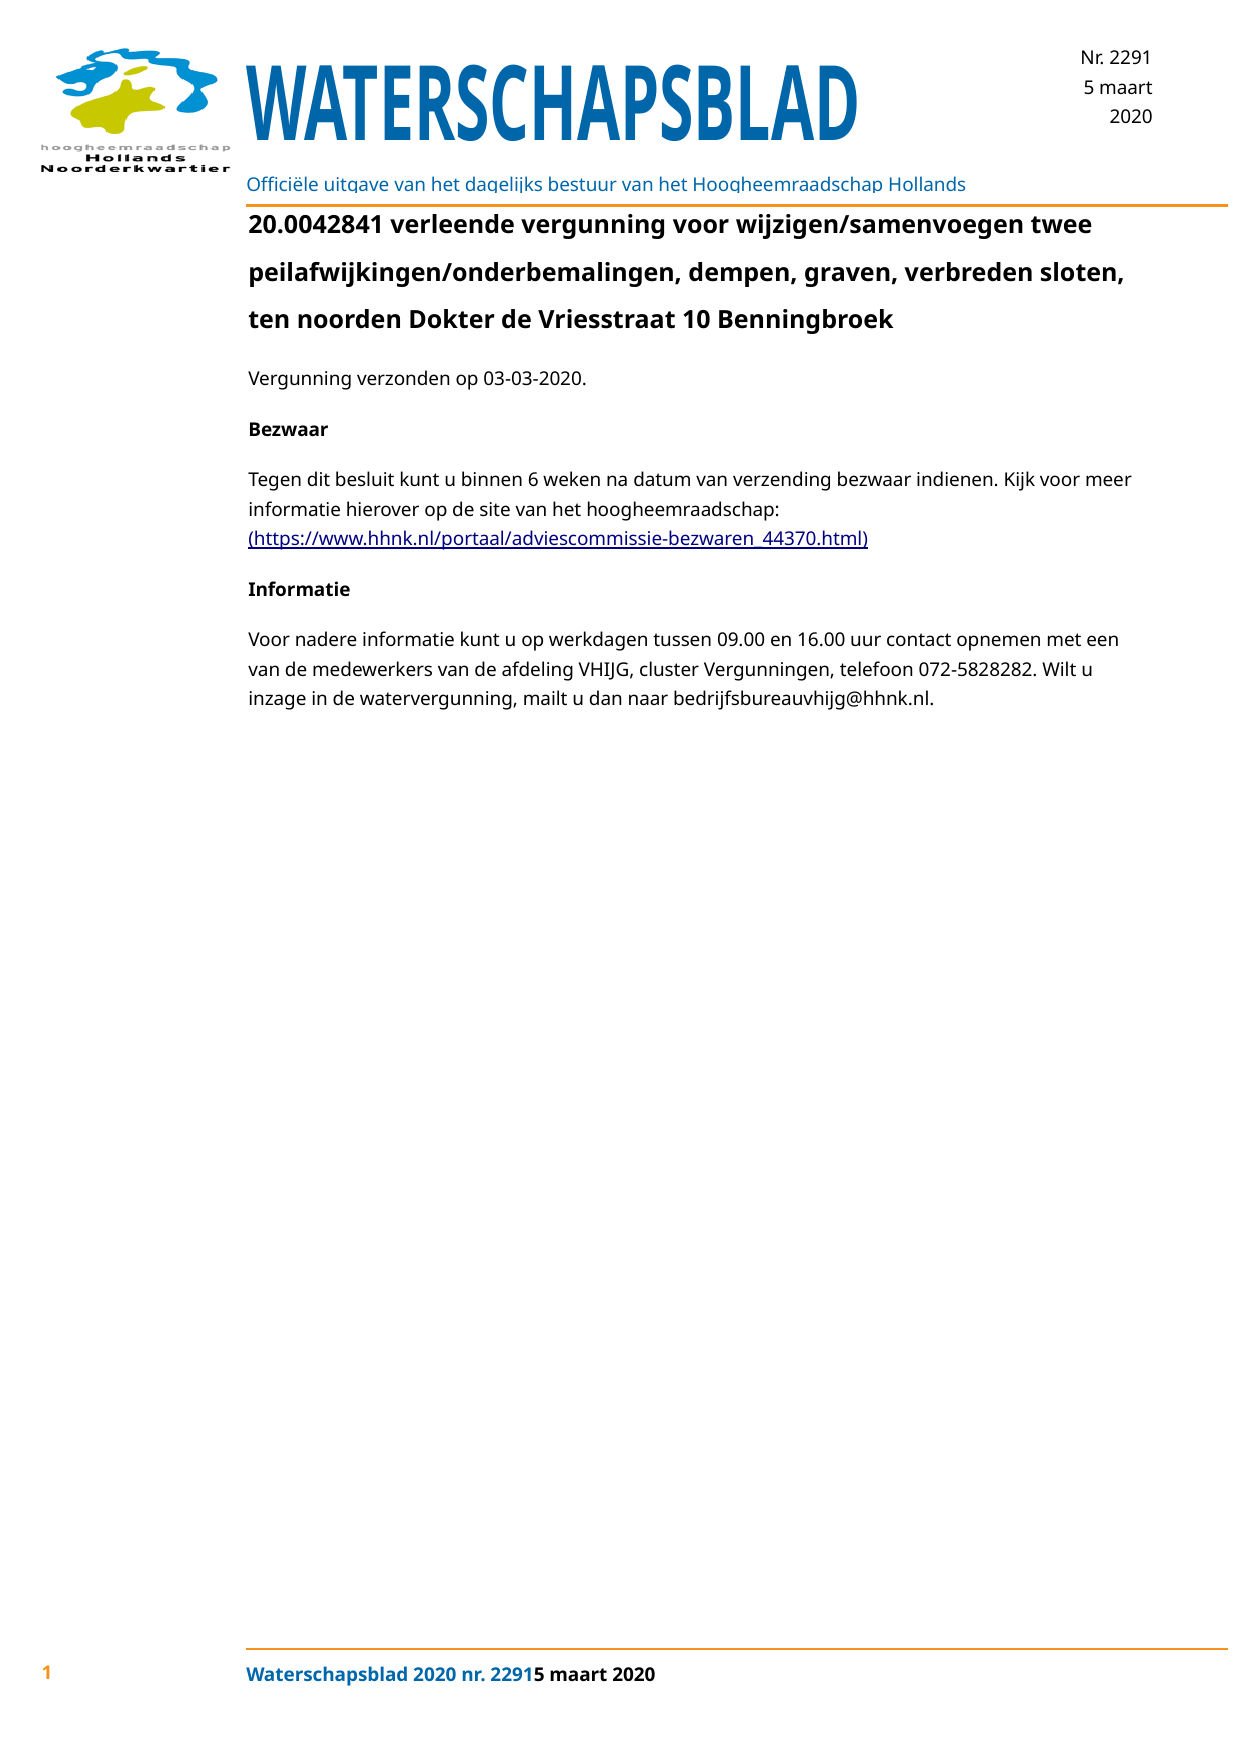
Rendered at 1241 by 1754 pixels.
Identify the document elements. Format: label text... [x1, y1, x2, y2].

text 20.0042841 verleende vergunning voor wijzigen/samenvoegen twee peilafwijkingen/onderbemalingen, dempen, graven, verbreden sloten, ten noorden Dokter de Vriesstraat 10 Benningbroek [248, 207, 1152, 336]
text Informatie [248, 576, 1152, 602]
text Vergunning verzonden op 03-03-2020. [248, 366, 1152, 391]
text Tegen dit besluit kunt u binnen 6 weken na datum van verzending bezwaar indienen. Kijk voor meer informatie hierover op de site van het hoogheemraadschap: (https://www.hhnk.nl/portaal/adviescommissie-bezwaren_44370.html) [248, 466, 1152, 551]
picture [41, 47, 231, 172]
text Voor nadere informatie kunt u op werkdagen tussen 09.00 en 16.00 uur contact opnemen met een van de medewerkers van de afdeling VHIJG, cluster Vergunningen, telefoon 072-5828282. Wilt u inzage in de watervergunning, mailt u dan naar bedrijfsbureauvhijg@hhnk.nl. [248, 626, 1152, 711]
text Bezwaar [248, 416, 1152, 442]
